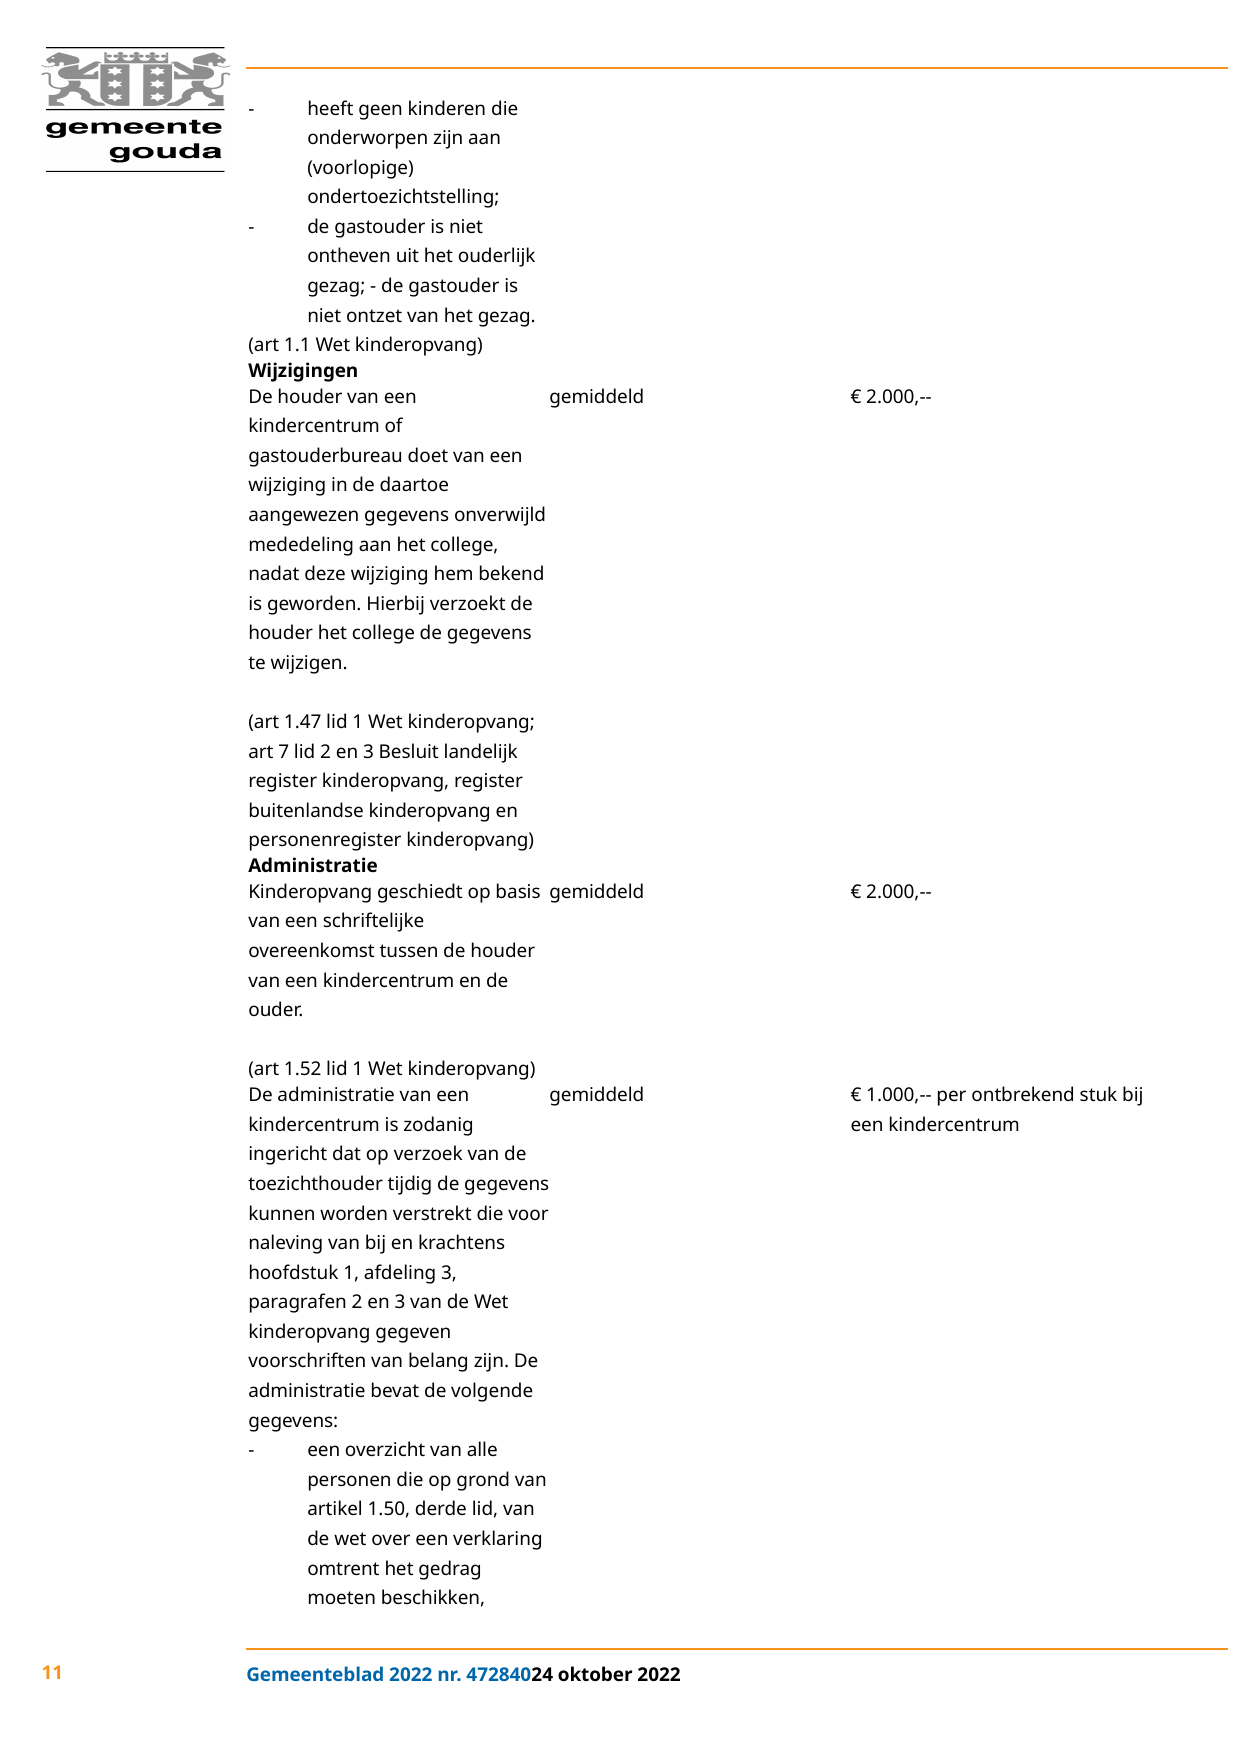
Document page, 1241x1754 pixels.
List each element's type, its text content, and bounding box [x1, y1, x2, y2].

table_cell Administratie [248, 853, 549, 878]
table_cell € 1.000,-- per ontbrekend stuk bij een kindercentrum [850, 1081, 1152, 1610]
table_cell gemiddeld [549, 383, 850, 852]
table_cell [850, 357, 1152, 383]
table_cell [549, 853, 850, 878]
table_cell heeft geen kinderen die onderworpen zijn aan (voorlopige) ondertoezichtstelling; de gastouder is niet ontheven uit het ouderlijk gezag; - de gastouder is niet ontzet van het gezag. (art 1.1 Wet kinderopvang) [248, 95, 549, 357]
table_cell [850, 853, 1152, 878]
table_cell De administratie van een kindercentrum is zodanig ingericht dat op verzoek van de toezichthouder tijdig de gegevens kunnen worden verstrekt die voor naleving van bij en krachtens hoofdstuk 1, afdeling 3, paragrafen 2 en 3 van de Wet kinderopvang gegeven voorschriften van belang zijn. De administratie bevat de volgende gegevens: een overzicht van alle personen die op grond van artikel 1.50, derde lid, van de wet over een verklaring omtrent het gedrag moeten beschikken, [248, 1081, 549, 1610]
table_cell [549, 95, 850, 357]
table_cell [549, 357, 850, 383]
table_cell gemiddeld [549, 878, 850, 1081]
table_cell [850, 95, 1152, 357]
table_cell Wijzigingen [248, 357, 549, 383]
table_cell Kinderopvang geschiedt op basis van een schriftelijke overeenkomst tussen de houder van een kindercentrum en de ouder. (art 1.52 lid 1 Wet kinderopvang) [248, 878, 549, 1081]
picture [41, 47, 231, 172]
table_cell gemiddeld [549, 1081, 850, 1610]
table_cell € 2.000,-- [850, 878, 1152, 1081]
table_cell De houder van een kindercentrum of gastouderbureau doet van een wijziging in de daartoe aangewezen gegevens onverwijld mededeling aan het college, nadat deze wijziging hem bekend is geworden. Hierbij verzoekt de houder het college de gegevens te wijzigen. (art 1.47 lid 1 Wet kinderopvang; art 7 lid 2 en 3 Besluit landelijk register kinderopvang, register buitenlandse kinderopvang en personenregister kinderopvang) [248, 383, 549, 852]
table_cell € 2.000,-- [850, 383, 1152, 852]
